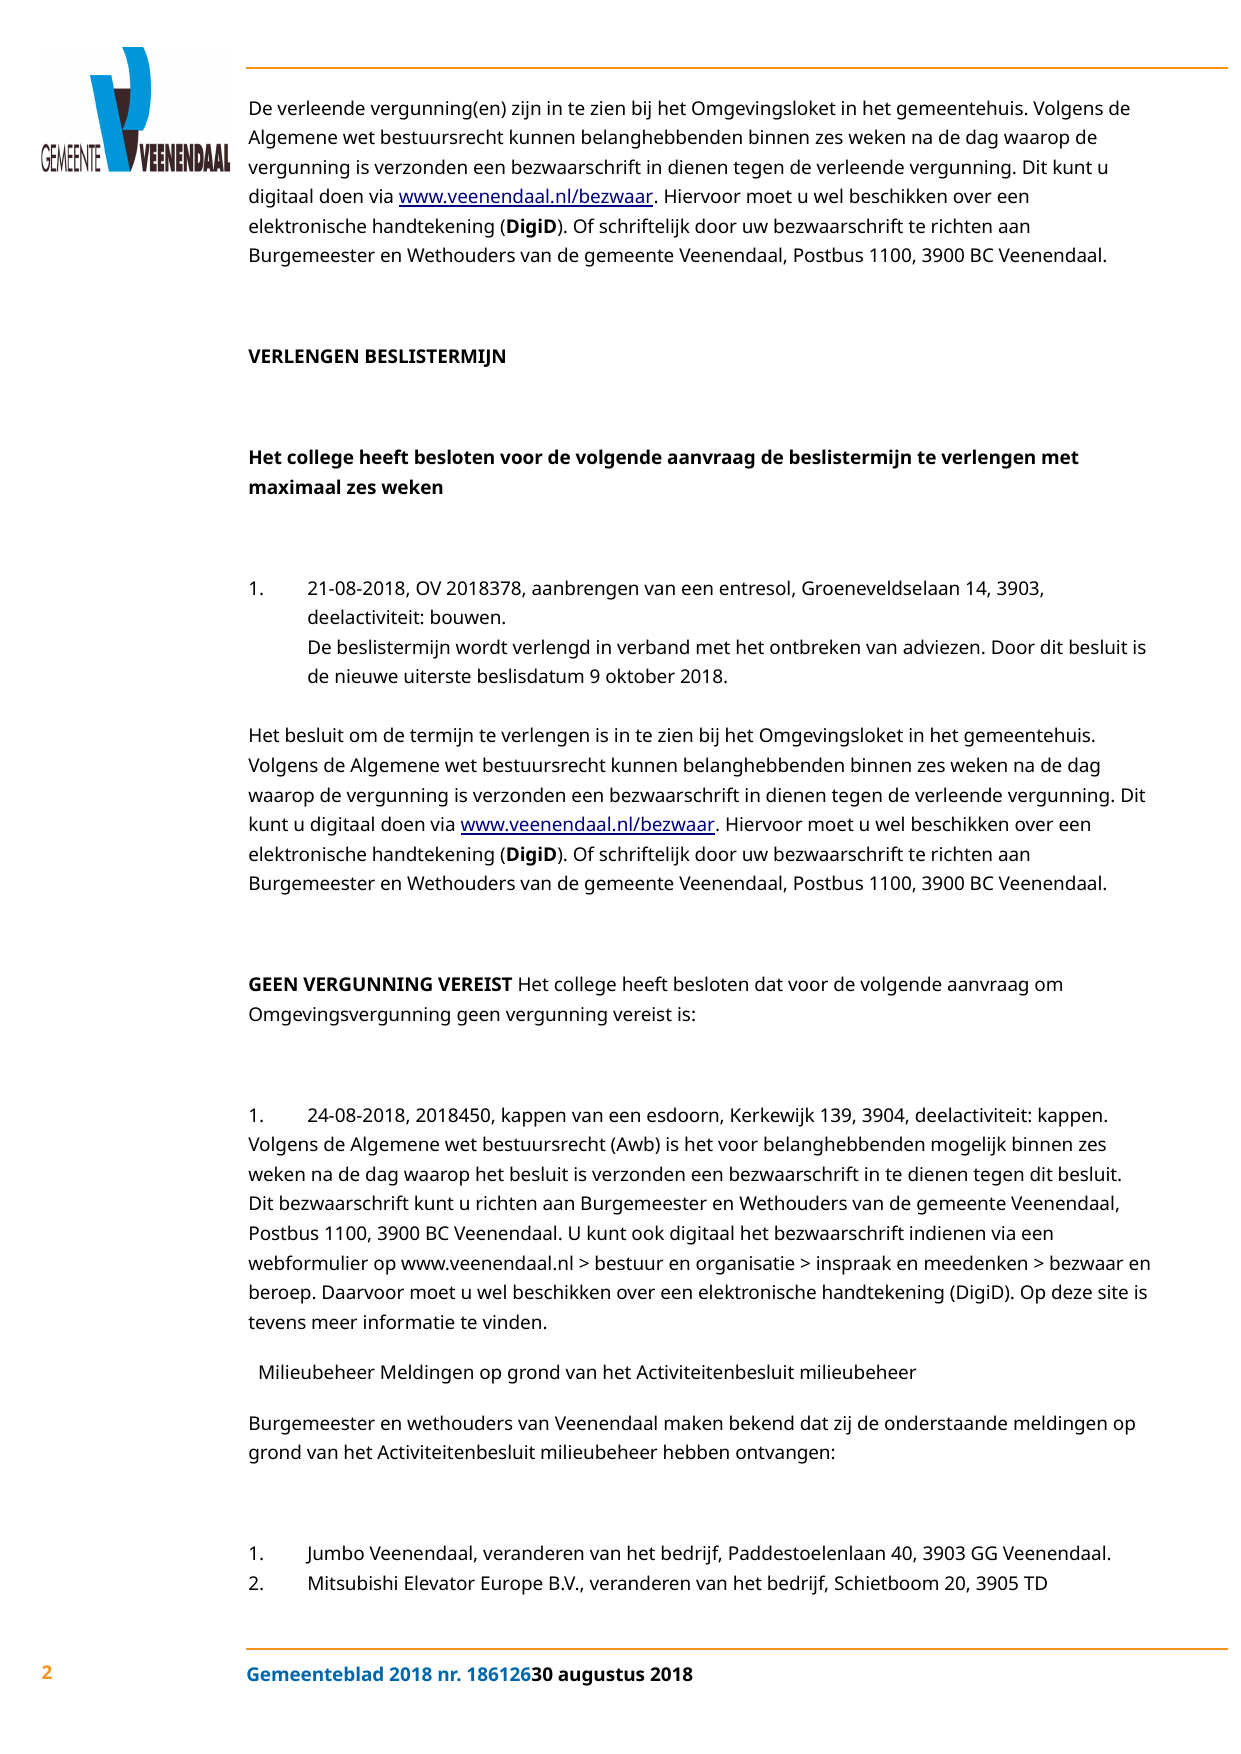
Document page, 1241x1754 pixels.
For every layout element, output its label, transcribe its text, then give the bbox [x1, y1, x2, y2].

list Mitsubishi Elevator Europe B.V., veranderen van het bedrijf, Schietboom 20, 3905 TD [248, 1570, 1152, 1596]
text Het besluit om de termijn te verlengen is in te zien bij het Omgevingsloket in het gemeentehuis. Volgens de Algemene wet bestuursrecht kunnen belanghebbenden binnen zes weken na de dag waarop de vergunning is verzonden een bezwaarschrift in dienen tegen de verleende vergunning. Dit kunt u digitaal doen via www.veenendaal.nl/bezwaar. Hiervoor moet u wel beschikken over een elektronische handtekening (DigiD). Of schriftelijk door uw bezwaarschrift te richten aan Burgemeester en Wethouders van de gemeente Veenendaal, Postbus 1100, 3900 BC Veenendaal. [248, 723, 1152, 896]
text VERLENGEN BESLISTERMIJN [248, 343, 1152, 369]
text Volgens de Algemene wet bestuursrecht (Awb) is het voor belanghebbenden mogelijk binnen zes weken na de dag waarop het besluit is verzonden een bezwaarschrift in te dienen tegen dit besluit. Dit bezwaarschrift kunt u richten aan Burgemeester en Wethouders van de gemeente Veenendaal, Postbus 1100, 3900 BC Veenendaal. U kunt ook digitaal het bezwaarschrift indienen via een webformulier op www.veenendaal.nl > bestuur en organisatie > inspraak en meedenken > bezwaar en beroep. Daarvoor moet u wel beschikken over een elektronische handtekening (DigiD). Op deze site is tevens meer informatie te vinden. [248, 1131, 1152, 1335]
text Burgemeester en wethouders van Veenendaal maken bekend dat zij de onderstaande meldingen op grond van het Activiteitenbesluit milieubeheer hebben ontvangen: [248, 1410, 1152, 1465]
list De beslistermijn wordt verlengd in verband met het ontbreken van adviezen. Door dit besluit is de nieuwe uiterste beslisdatum 9 oktober 2018. [248, 634, 1152, 689]
list 21-08-2018, OV 2018378, aanbrengen van een entresol, Groeneveldselaan 14, 3903, deelactiviteit: bouwen. [248, 575, 1152, 630]
text Het college heeft besloten voor de volgende aanvraag de beslistermijn te verlengen met maximaal zes weken [248, 444, 1152, 500]
picture [123, 47, 231, 172]
text GEEN VERGUNNING VEREIST Het college heeft besloten dat voor de volgende aanvraag om Omgevingsvergunning geen vergunning vereist is: [248, 971, 1152, 1027]
text Milieubeheer Meldingen op grond van het Activiteitenbesluit milieubeheer [248, 1359, 1152, 1385]
text De verleende vergunning(en) zijn in te zien bij het Omgevingsloket in het gemeentehuis. Volgens de Algemene wet bestuursrecht kunnen belanghebbenden binnen zes weken na de dag waarop de vergunning is verzonden een bezwaarschrift in dienen tegen de verleende vergunning. Dit kunt u digitaal doen via www.veenendaal.nl/bezwaar. Hiervoor moet u wel beschikken over een elektronische handtekening (DigiD). Of schriftelijk door uw bezwaarschrift te richten aan Burgemeester en Wethouders van de gemeente Veenendaal, Postbus 1100, 3900 BC Veenendaal. [248, 95, 1152, 268]
list Jumbo Veenendaal, veranderen van het bedrijf, Paddestoelenlaan 40, 3903 GG Veenendaal. [248, 1540, 1152, 1566]
list 24-08-2018, 2018450, kappen van een esdoorn, Kerkewijk 139, 3904, deelactiviteit: kappen. [248, 1102, 1152, 1128]
picture [41, 47, 130, 172]
